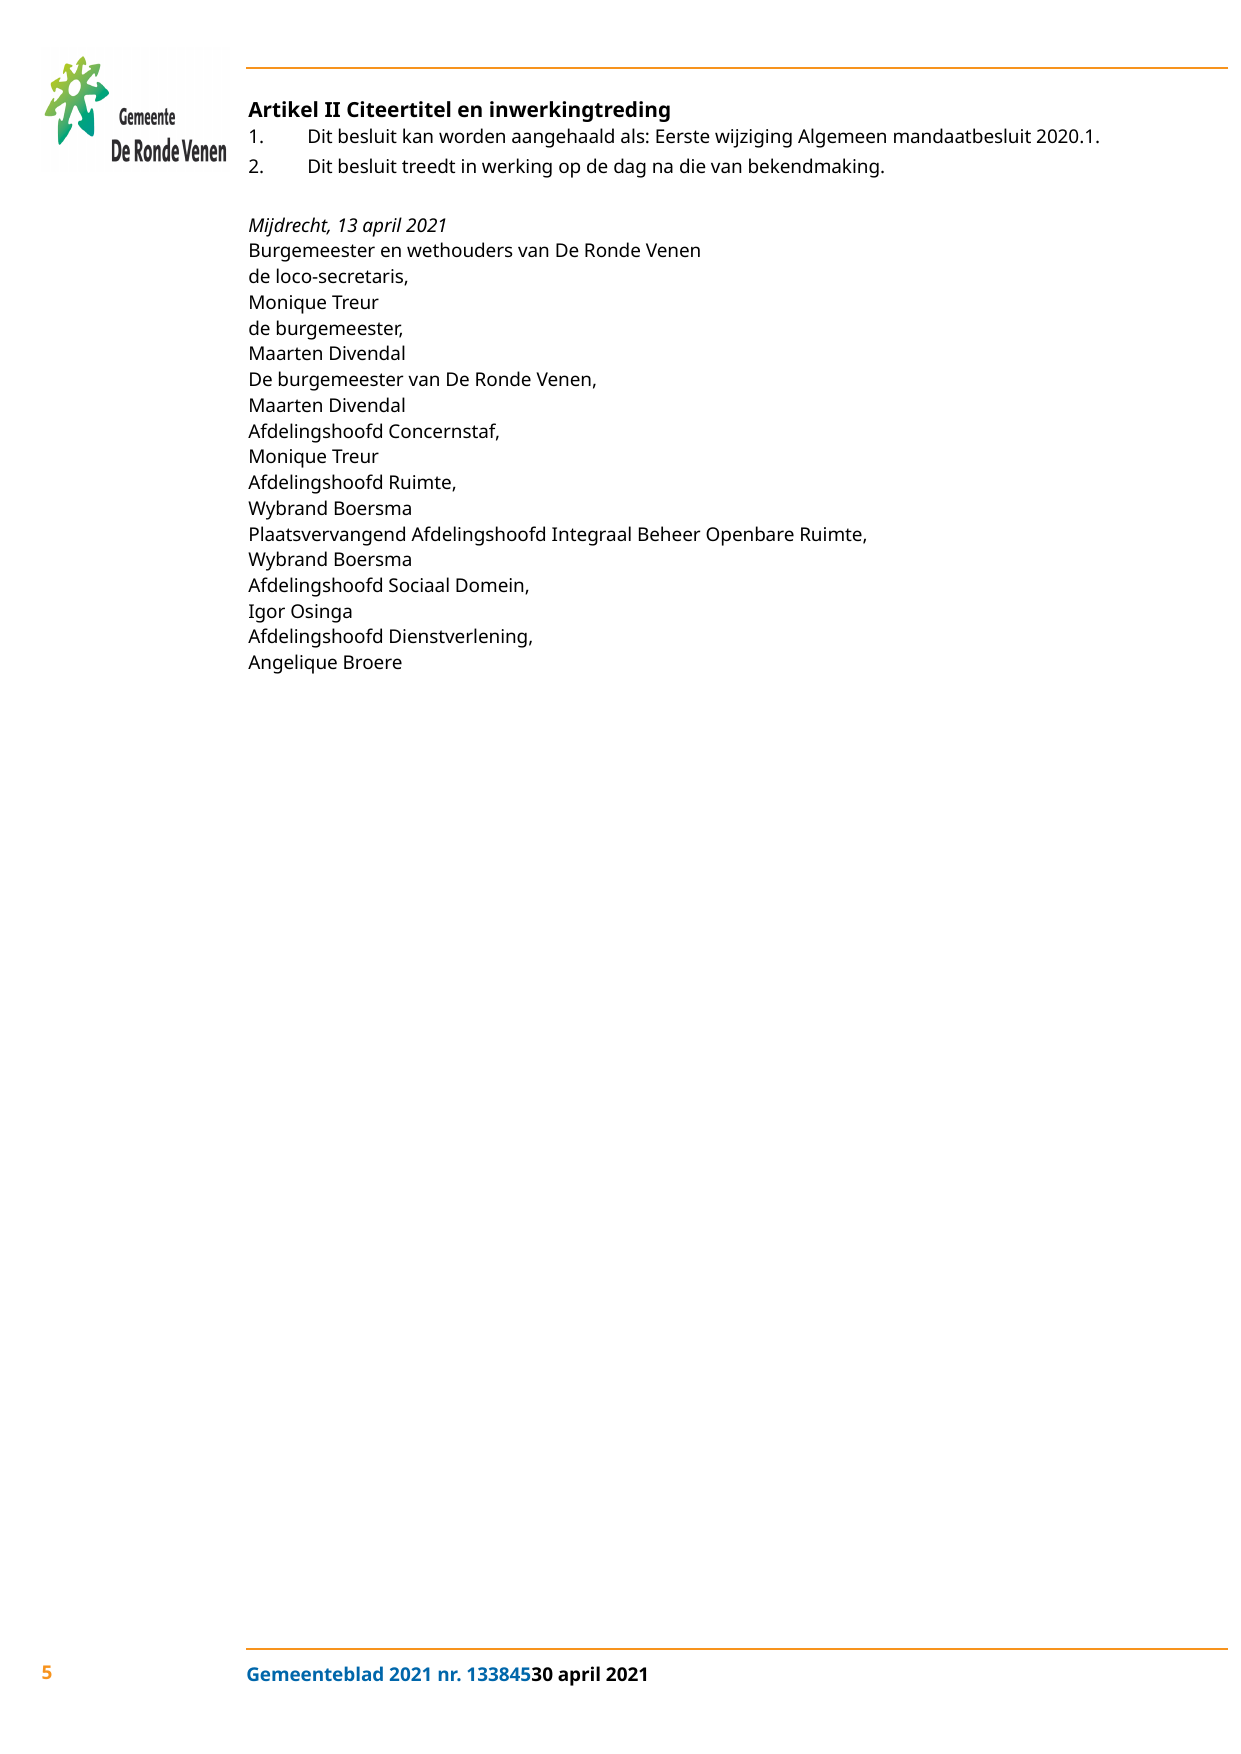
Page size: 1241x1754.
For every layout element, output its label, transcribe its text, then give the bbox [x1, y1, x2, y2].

text Afdelingshoofd Dienstverlening, [248, 624, 1152, 649]
text Maarten Divendal [248, 392, 1152, 418]
list Dit besluit kan worden aangehaald als: Eerste wijziging Algemeen mandaatbesluit 2020.1. [248, 123, 1152, 149]
text Afdelingshoofd Concernstaf, [248, 418, 1152, 443]
text Wybrand Boersma [248, 495, 1152, 521]
picture [41, 47, 231, 172]
text Mijdrecht, 13 april 2021 [248, 212, 1152, 238]
text de burgemeester, [248, 315, 1152, 341]
text Plaatsvervangend Afdelingshoofd Integraal Beheer Openbare Ruimte, [248, 521, 1152, 546]
text Afdelingshoofd Ruimte, [248, 469, 1152, 495]
text de loco-secretaris, [248, 263, 1152, 289]
text De burgemeester van De Ronde Venen, [248, 366, 1152, 392]
text Angelique Broere [248, 649, 1152, 675]
text Afdelingshoofd Sociaal Domein, [248, 572, 1152, 598]
text Monique Treur [248, 289, 1152, 315]
list Dit besluit treedt in werking op de dag na die van bekendmaking. [248, 153, 1152, 178]
text Wybrand Boersma [248, 546, 1152, 572]
text Monique Treur [248, 443, 1152, 469]
text Igor Osinga [248, 598, 1152, 624]
text Artikel II Citeertitel en inwerkingtreding [248, 95, 1152, 123]
text Maarten Divendal [248, 341, 1152, 366]
text Burgemeester en wethouders van De Ronde Venen [248, 238, 1152, 263]
